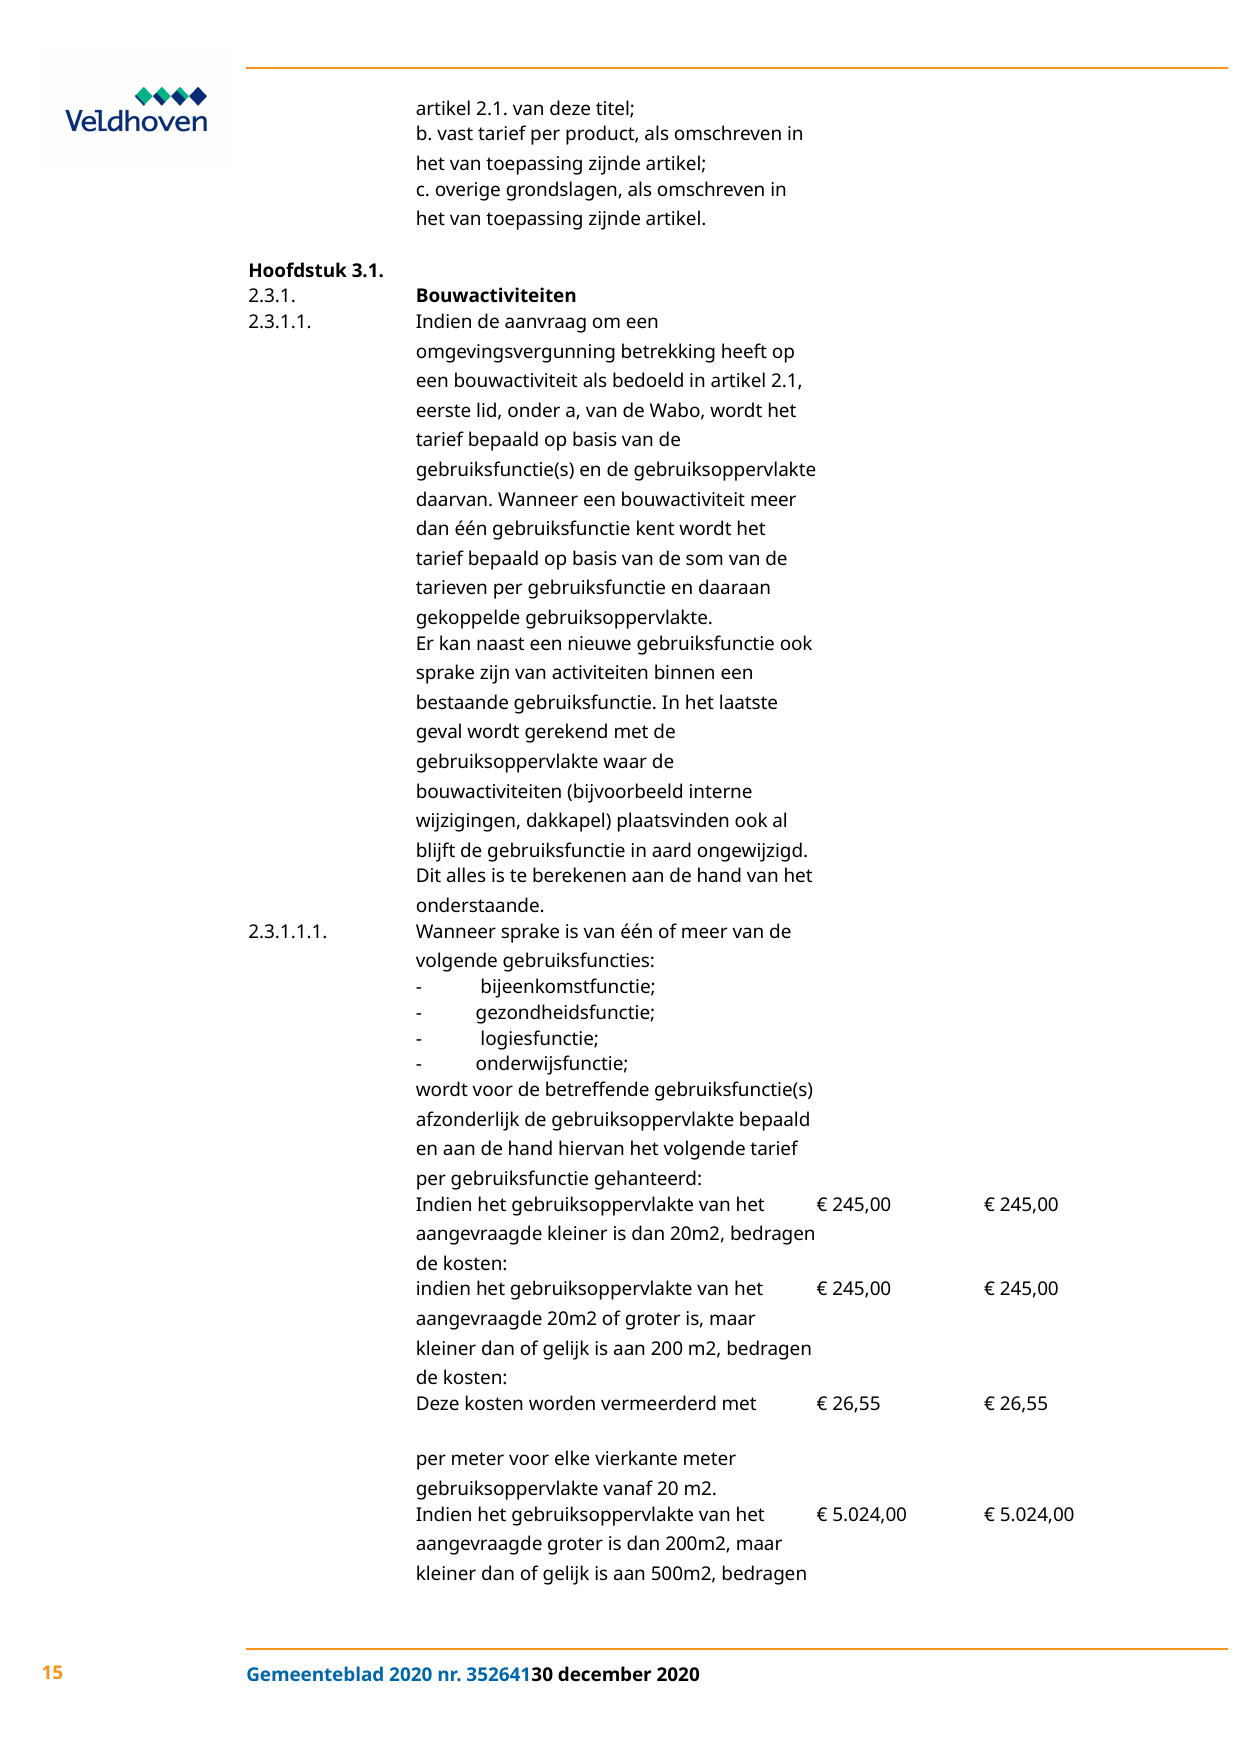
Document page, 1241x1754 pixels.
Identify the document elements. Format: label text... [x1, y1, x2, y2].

table_cell [248, 999, 416, 1025]
table_cell [248, 176, 416, 231]
table_cell [816, 176, 984, 231]
table_cell [248, 1191, 416, 1276]
table_cell 2.3.1. [248, 283, 416, 308]
table_cell [248, 1501, 416, 1586]
table_cell wordt voor de betreffende gebruiksfunctie(s) afzonderlijk de gebruiksoppervlakte bepaald en aan de hand hiervan het volgende tarief per gebruiksfunctie gehanteerd: [416, 1076, 816, 1191]
table_cell [248, 95, 416, 121]
table_cell [816, 95, 984, 121]
table_cell b. vast tarief per product, als omschreven in het van toepassing zijnde artikel; [416, 121, 816, 176]
table_cell [816, 918, 984, 973]
table_cell [984, 231, 1152, 257]
table_cell indien het gebruiksoppervlakte van het aangevraagde 20m2 of groter is, maar kleiner dan of gelijk is aan 200 m2, bedragen de kosten: [416, 1276, 816, 1390]
table_cell [984, 630, 1152, 863]
table_cell [816, 630, 984, 863]
table_cell [816, 973, 984, 999]
table_cell [248, 973, 416, 999]
table_cell Indien het gebruiksoppervlakte van het aangevraagde groter is dan 200m2, maar kleiner dan of gelijk is aan 500m2, bedragen [416, 1501, 816, 1586]
table_cell Deze kosten worden vermeerderd met [416, 1390, 816, 1445]
table_cell [248, 1390, 416, 1445]
table_cell Hoofdstuk 3.1. [248, 257, 816, 283]
table_cell Bouwactiviteiten [416, 283, 816, 308]
table_cell [984, 1051, 1152, 1076]
table_cell Indien het gebruiksoppervlakte van het aangevraagde kleiner is dan 20m2, bedragen de kosten: [416, 1191, 816, 1276]
table_cell € 5.024,00 [984, 1501, 1152, 1586]
table_cell € 245,00 [816, 1191, 984, 1276]
table_cell [816, 283, 984, 308]
table_cell [248, 1025, 416, 1051]
table_cell 2.3.1.1.1. [248, 918, 416, 973]
table_cell [816, 257, 984, 283]
table_cell € 5.024,00 [816, 1501, 984, 1586]
table_cell [984, 918, 1152, 973]
table_cell [816, 121, 984, 176]
table_cell Wanneer sprake is van één of meer van de volgende gebruiksfuncties: [416, 918, 816, 973]
table_cell [816, 1025, 984, 1051]
table_cell € 245,00 [984, 1276, 1152, 1390]
table_cell [816, 999, 984, 1025]
table_cell [984, 999, 1152, 1025]
table_cell [248, 1276, 416, 1390]
table_cell Er kan naast een nieuwe gebruiksfunctie ook sprake zijn van activiteiten binnen een bestaande gebruiksfunctie. In het laatste geval wordt gerekend met de gebruiksoppervlakte waar de bouwactiviteiten (bijvoorbeeld interne wijzigingen, dakkapel) plaatsvinden ook al blijft de gebruiksfunctie in aard ongewijzigd. [416, 630, 816, 863]
table_cell [984, 1445, 1152, 1501]
table_cell [984, 283, 1152, 308]
table_cell - onderwijsfunctie; [416, 1051, 816, 1076]
table_cell - logiesfunctie; [416, 1025, 816, 1051]
table_cell [816, 308, 984, 630]
table_cell [816, 1076, 984, 1191]
table_cell [816, 231, 984, 257]
table_cell c. overige grondslagen, als omschreven in het van toepassing zijnde artikel. [416, 176, 816, 231]
table_cell € 26,55 [816, 1390, 984, 1445]
table_cell € 245,00 [816, 1276, 984, 1390]
table_cell [984, 973, 1152, 999]
table_cell [248, 1051, 416, 1076]
table_cell [416, 231, 816, 257]
table_cell [984, 257, 1152, 283]
table_cell per meter voor elke vierkante meter gebruiksoppervlakte vanaf 20 m2. [416, 1445, 816, 1501]
table_cell [248, 1076, 416, 1191]
table_cell [248, 1445, 416, 1501]
table_cell [248, 630, 416, 863]
table_cell artikel 2.1. van deze titel; [416, 95, 816, 121]
table_cell Indien de aanvraag om een omgevingsvergunning betrekking heeft op een bouwactiviteit als bedoeld in artikel 2.1, eerste lid, onder a, van de Wabo, wordt het tarief bepaald op basis van de gebruiksfunctie(s) en de gebruiksoppervlakte daarvan. Wanneer een bouwactiviteit meer dan één gebruiksfunctie kent wordt het tarief bepaald op basis van de som van de tarieven per gebruiksfunctie en daaraan gekoppelde gebruiksoppervlakte. [416, 308, 816, 630]
table_cell [984, 95, 1152, 121]
table_cell € 26,55 [984, 1390, 1152, 1445]
table_cell [248, 231, 416, 257]
table_cell - gezondheidsfunctie; [416, 999, 816, 1025]
table_cell [984, 308, 1152, 630]
table_cell [248, 121, 416, 176]
table_cell Dit alles is te berekenen aan de hand van het onderstaande. [416, 863, 816, 918]
table_cell € 245,00 [984, 1191, 1152, 1276]
table_cell [984, 863, 1152, 918]
table_cell [984, 121, 1152, 176]
table_cell [984, 1076, 1152, 1191]
table_cell [816, 1051, 984, 1076]
table_cell [248, 863, 416, 918]
table_cell [816, 1445, 984, 1501]
picture [41, 47, 231, 172]
table_cell 2.3.1.1. [248, 308, 416, 630]
table_cell [984, 1025, 1152, 1051]
table_cell [816, 863, 984, 918]
table_cell - bijeenkomstfunctie; [416, 973, 816, 999]
table_cell [984, 176, 1152, 231]
